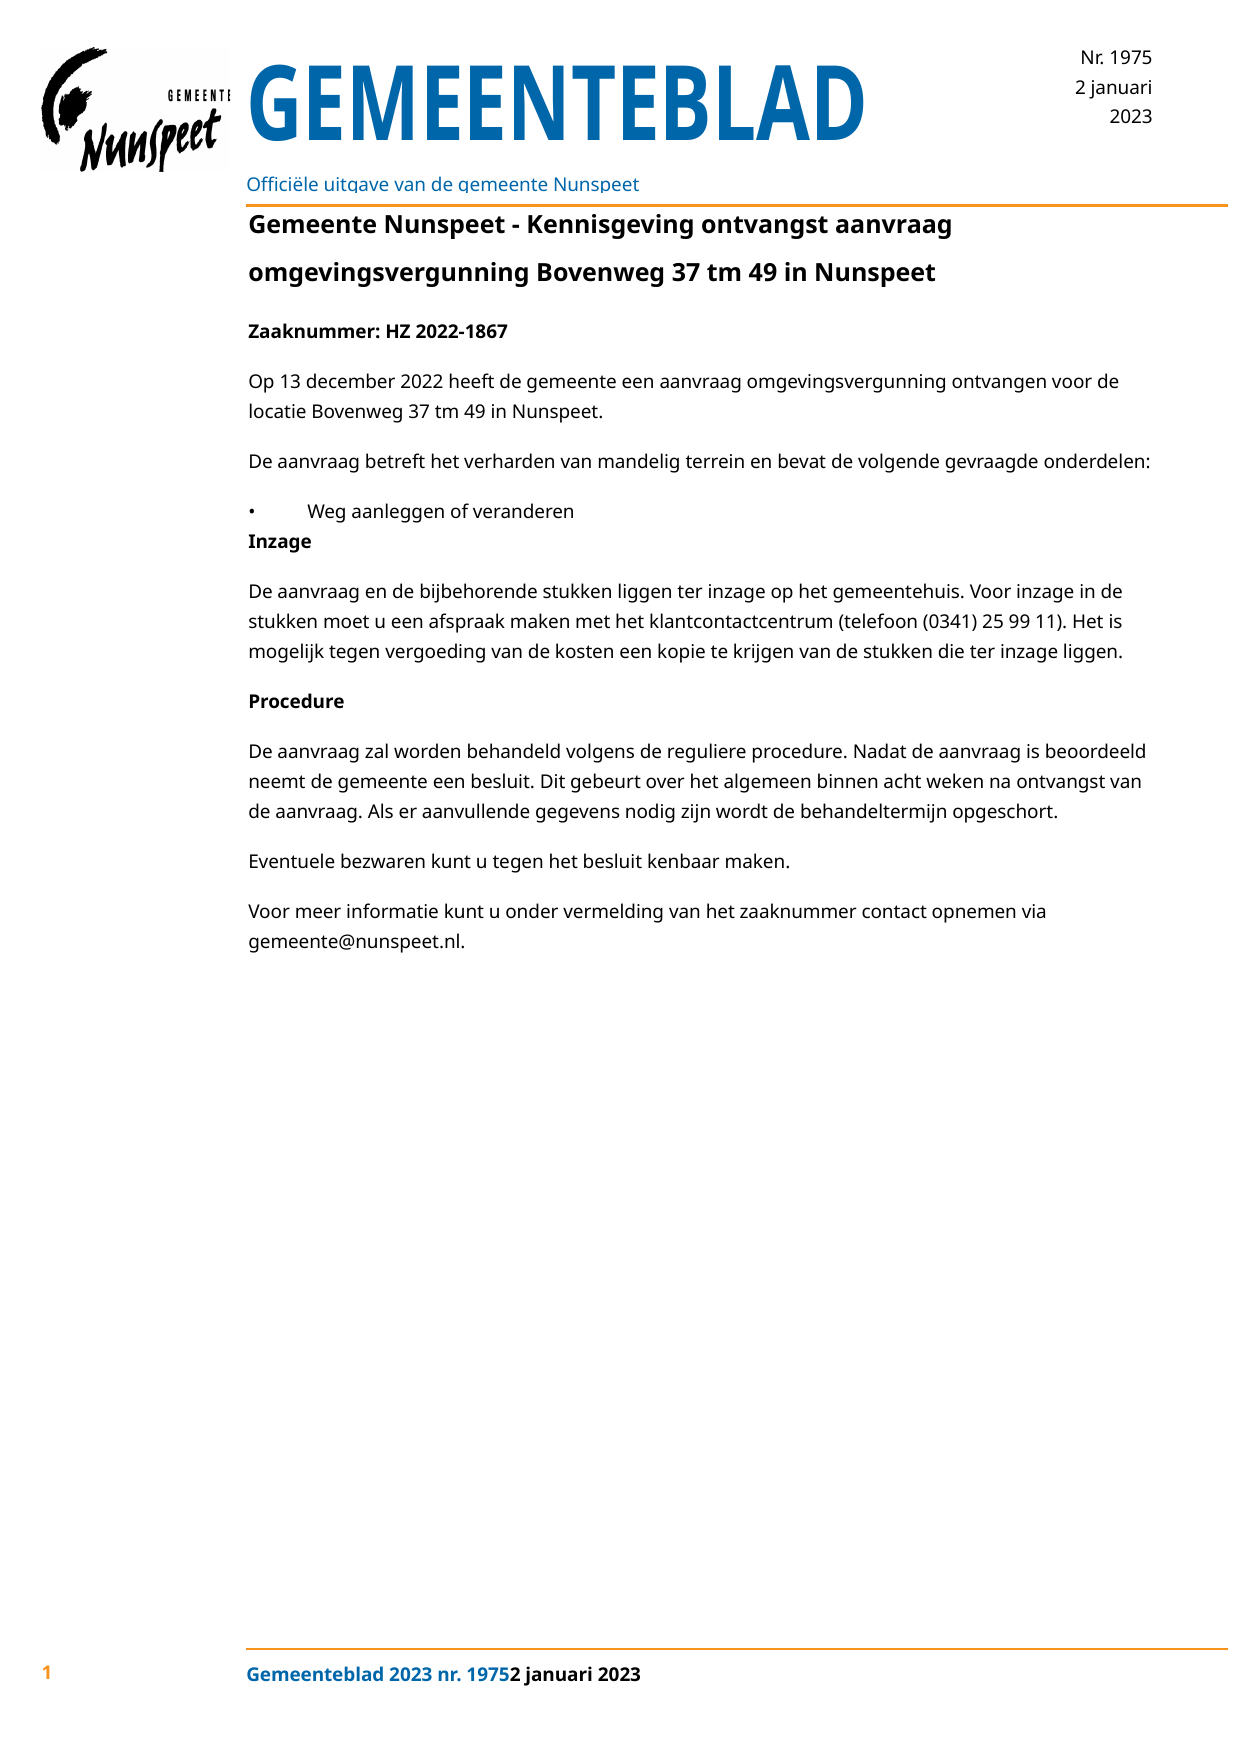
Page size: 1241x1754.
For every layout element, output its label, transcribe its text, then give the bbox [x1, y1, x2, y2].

picture [41, 47, 231, 172]
text De aanvraag en de bijbehorende stukken liggen ter inzage op het gemeentehuis. Voor inzage in de stukken moet u een afspraak maken met het klantcontactcentrum (telefoon (0341) 25 99 11). Het is mogelijk tegen vergoeding van de kosten een kopie te krijgen van de stukken die ter inzage liggen. [248, 579, 1152, 664]
text Gemeente Nunspeet - Kennisgeving ontvangst aanvraag omgevingsvergunning Bovenweg 37 tm 49 in Nunspeet [248, 207, 1152, 288]
text Procedure [248, 688, 1152, 714]
text Eventuele bezwaren kunt u tegen het besluit kenbaar maken. [248, 848, 1152, 874]
text Voor meer informatie kunt u onder vermelding van het zaaknummer contact opnemen via gemeente@nunspeet.nl. [248, 899, 1152, 954]
text De aanvraag betreft het verharden van mandelig terrein en bevat de volgende gevraagde onderdelen: [248, 448, 1152, 474]
text Zaaknummer: HZ 2022-1867 [248, 318, 1152, 344]
text De aanvraag zal worden behandeld volgens de reguliere procedure. Nadat de aanvraag is beoordeeld neemt de gemeente een besluit. Dit gebeurt over het algemeen binnen acht weken na ontvangst van de aanvraag. Als er aanvullende gegevens nodig zijn wordt de behandeltermijn opgeschort. [248, 739, 1152, 824]
text Op 13 december 2022 heeft de gemeente een aanvraag omgevingsvergunning ontvangen voor de locatie Bovenweg 37 tm 49 in Nunspeet. [248, 368, 1152, 424]
text Inzage [248, 528, 1152, 554]
list Weg aanleggen of veranderen [248, 499, 1152, 524]
